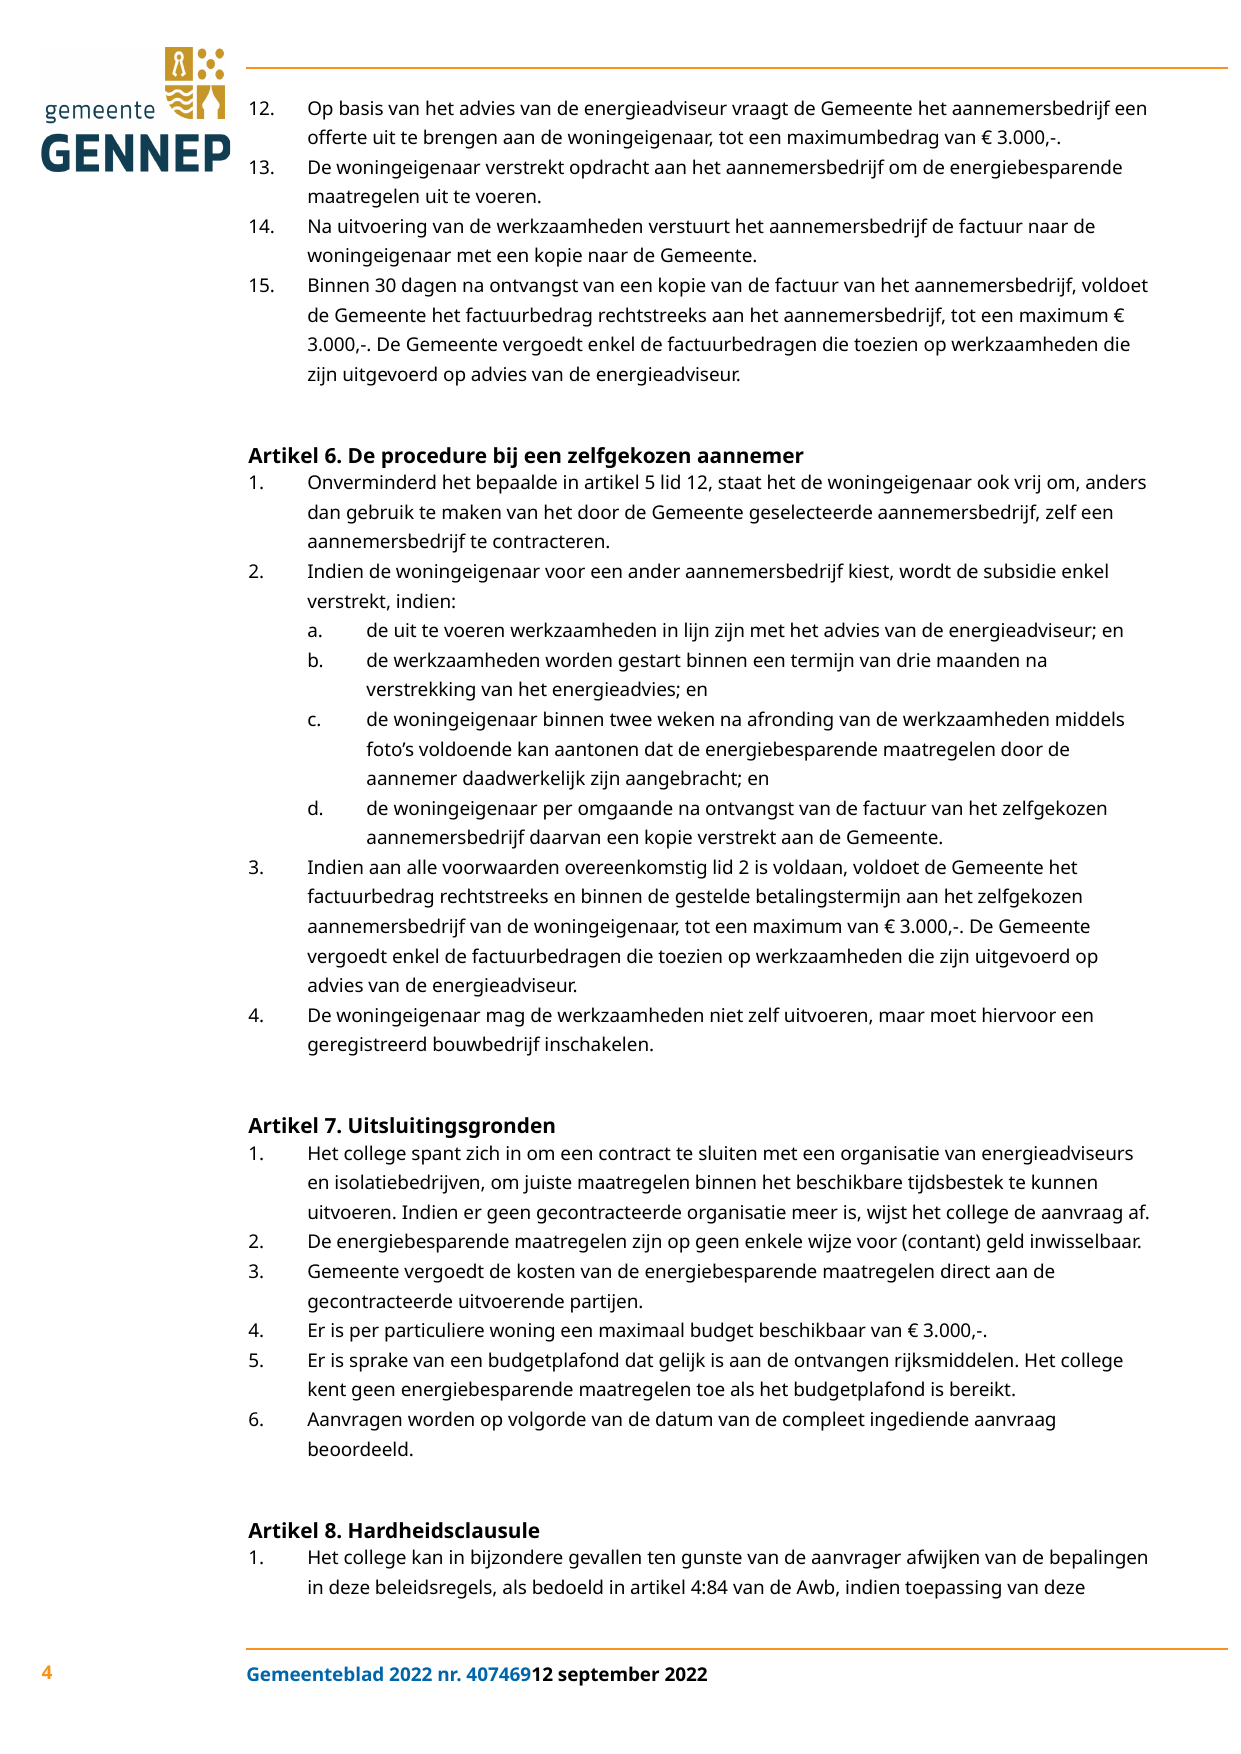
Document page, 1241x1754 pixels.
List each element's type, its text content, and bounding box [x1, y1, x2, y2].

list De woningeigenaar verstrekt opdracht aan het aannemersbedrijf om de energiebesparende maatregelen uit te voeren. [248, 154, 1152, 209]
list Onverminderd het bepaalde in artikel 5 lid 12, staat het de woningeigenaar ook vrij om, anders dan gebruik te maken van het door de Gemeente geselecteerde aannemersbedrijf, zelf een aannemersbedrijf te contracteren. [248, 469, 1152, 554]
list Na uitvoering van de werkzaamheden verstuurt het aannemersbedrijf de factuur naar de woningeigenaar met een kopie naar de Gemeente. [248, 213, 1152, 268]
text Artikel 6. De procedure bij een zelfgekozen aannemer [248, 441, 1152, 469]
list Het college kan in bijzondere gevallen ten gunste van de aanvrager afwijken van de bepalingen in deze beleidsregels, als bedoeld in artikel 4:84 van de Awb, indien toepassing van deze [248, 1544, 1152, 1599]
list Op basis van het advies van de energieadviseur vraagt de Gemeente het aannemersbedrijf een offerte uit te brengen aan de woningeigenaar, tot een maximumbedrag van € 3.000,-. [248, 95, 1152, 150]
list de werkzaamheden worden gestart binnen een termijn van drie maanden na verstrekking van het energieadvies; en [307, 647, 1152, 702]
list Indien de woningeigenaar voor een ander aannemersbedrijf kiest, wordt de subsidie enkel verstrekt, indien: [248, 558, 1152, 613]
picture [41, 47, 231, 172]
list de uit te voeren werkzaamheden in lijn zijn met het advies van de energieadviseur; en [307, 617, 1152, 643]
text Artikel 8. Hardheidsclausule [248, 1516, 1152, 1544]
list De woningeigenaar mag de werkzaamheden niet zelf uitvoeren, maar moet hiervoor een geregistreerd bouwbedrijf inschakelen. [248, 1002, 1152, 1057]
list Aanvragen worden op volgorde van de datum van de compleet ingediende aanvraag beoordeeld. [248, 1406, 1152, 1462]
list Het college spant zich in om een contract te sluiten met een organisatie van energieadviseurs en isolatiebedrijven, om juiste maatregelen binnen het beschikbare tijdsbestek te kunnen uitvoeren. Indien er geen gecontracteerde organisatie meer is, wijst het college de aanvraag af. [248, 1140, 1152, 1225]
list de woningeigenaar per omgaande na ontvangst van de factuur van het zelfgekozen aannemersbedrijf daarvan een kopie verstrekt aan de Gemeente. [307, 795, 1152, 850]
list Er is sprake van een budgetplafond dat gelijk is aan de ontvangen rijksmiddelen. Het college kent geen energiebesparende maatregelen toe als het budgetplafond is bereikt. [248, 1347, 1152, 1402]
list Gemeente vergoedt de kosten van de energiebesparende maatregelen direct aan de gecontracteerde uitvoerende partijen. [248, 1258, 1152, 1314]
list Er is per particuliere woning een maximaal budget beschikbaar van € 3.000,-. [248, 1317, 1152, 1343]
list De energiebesparende maatregelen zijn op geen enkele wijze voor (contant) geld inwisselbaar. [248, 1229, 1152, 1254]
text Artikel 7. Uitsluitingsgronden [248, 1112, 1152, 1140]
list Indien aan alle voorwaarden overeenkomstig lid 2 is voldaan, voldoet de Gemeente het factuurbedrag rechtstreeks en binnen de gestelde betalingstermijn aan het zelfgekozen aannemersbedrijf van de woningeigenaar, tot een maximum van € 3.000,-. De Gemeente vergoedt enkel de factuurbedragen die toezien op werkzaamheden die zijn uitgevoerd op advies van de energieadviseur. [248, 854, 1152, 998]
list Binnen 30 dagen na ontvangst van een kopie van de factuur van het aannemersbedrijf, voldoet de Gemeente het factuurbedrag rechtstreeks aan het aannemersbedrijf, tot een maximum € 3.000,-. De Gemeente vergoedt enkel de factuurbedragen die toezien op werkzaamheden die zijn uitgevoerd op advies van de energieadviseur. [248, 272, 1152, 387]
list de woningeigenaar binnen twee weken na afronding van de werkzaamheden middels foto’s voldoende kan aantonen dat de energiebesparende maatregelen door de aannemer daadwerkelijk zijn aangebracht; en [307, 706, 1152, 791]
